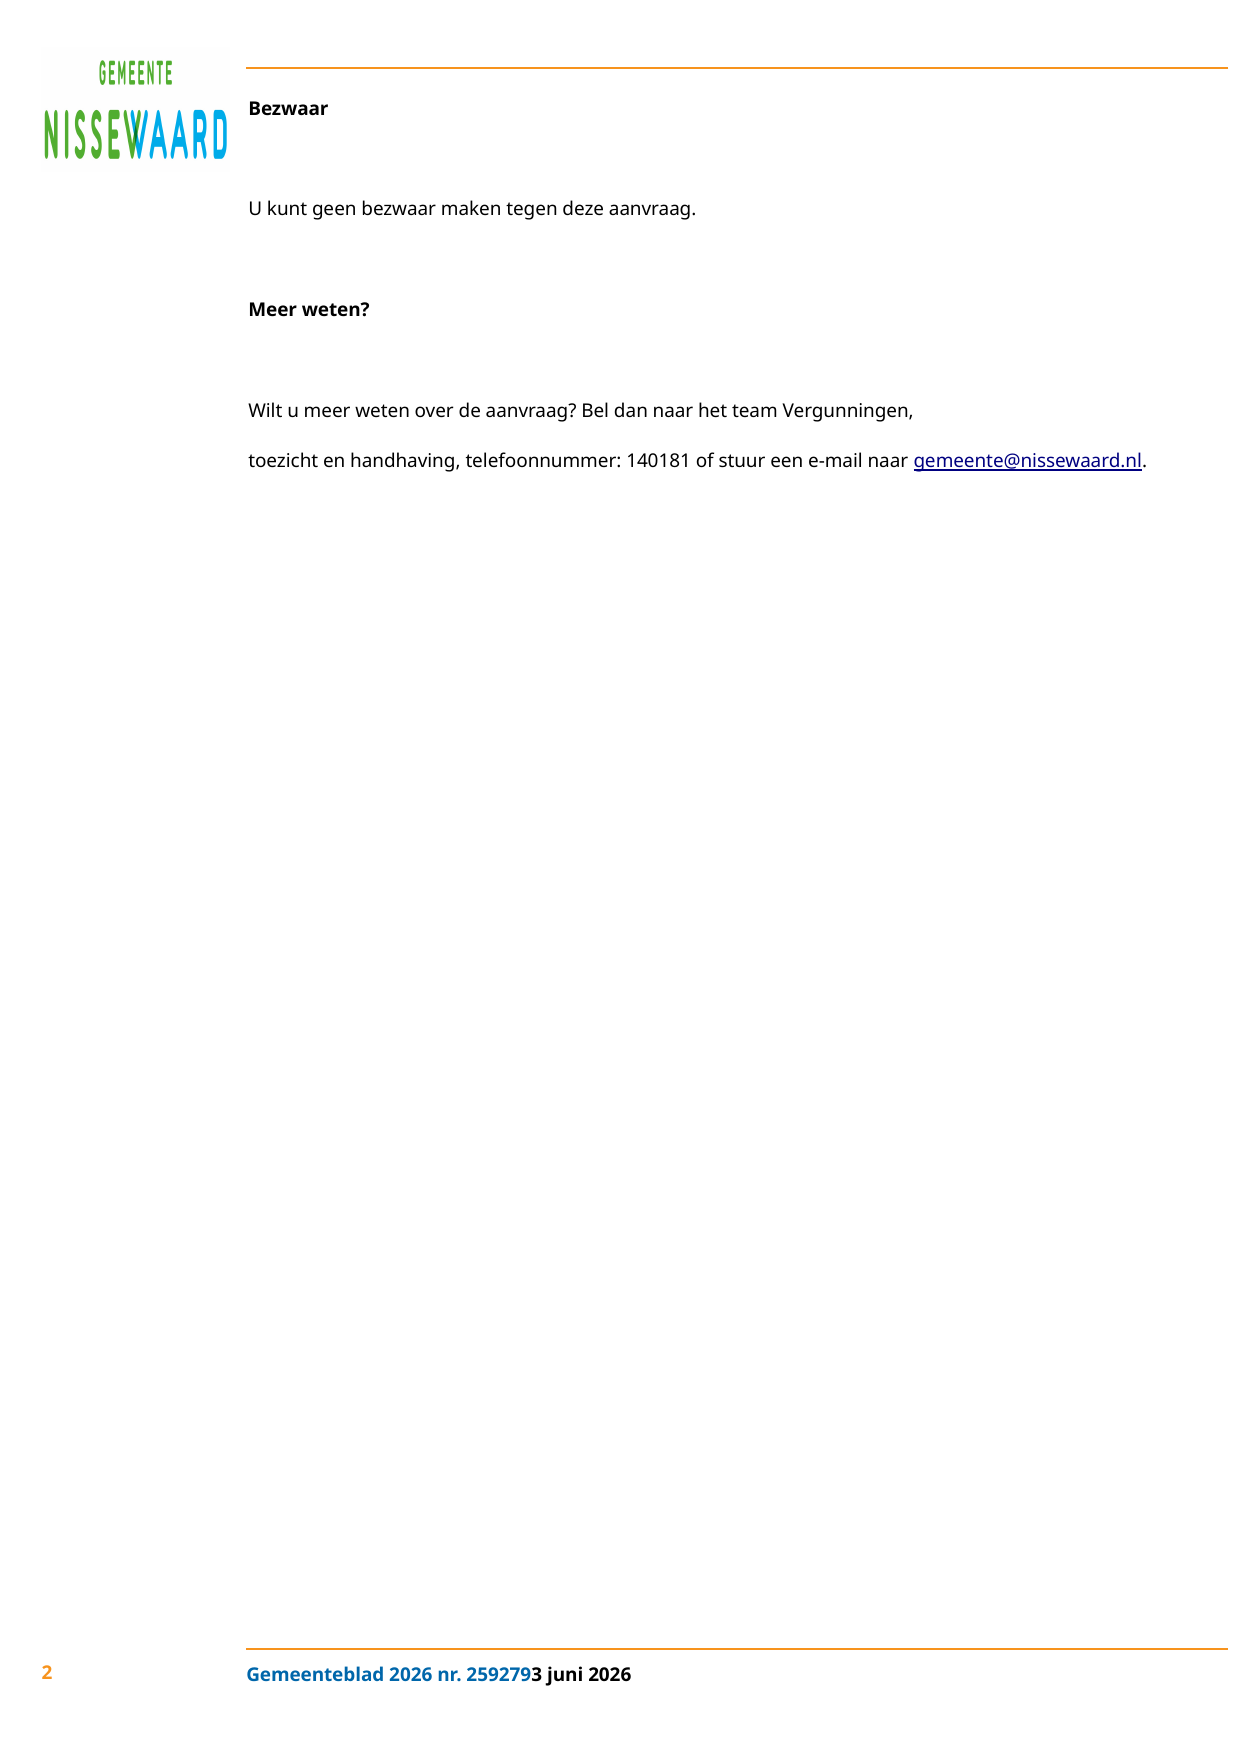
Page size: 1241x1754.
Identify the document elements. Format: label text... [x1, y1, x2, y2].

text U kunt geen bezwaar maken tegen deze aanvraag. [248, 196, 1152, 221]
text Wilt u meer weten over de aanvraag? Bel dan naar het team Vergunningen, [248, 397, 1152, 423]
text Bezwaar [248, 95, 1152, 121]
text Meer weten? [248, 296, 1152, 322]
picture [41, 47, 231, 172]
text toezicht en handhaving, telefoonnummer: 140181 of stuur een e-mail naar gemeente@nissewaard.nl. [248, 448, 1152, 473]
